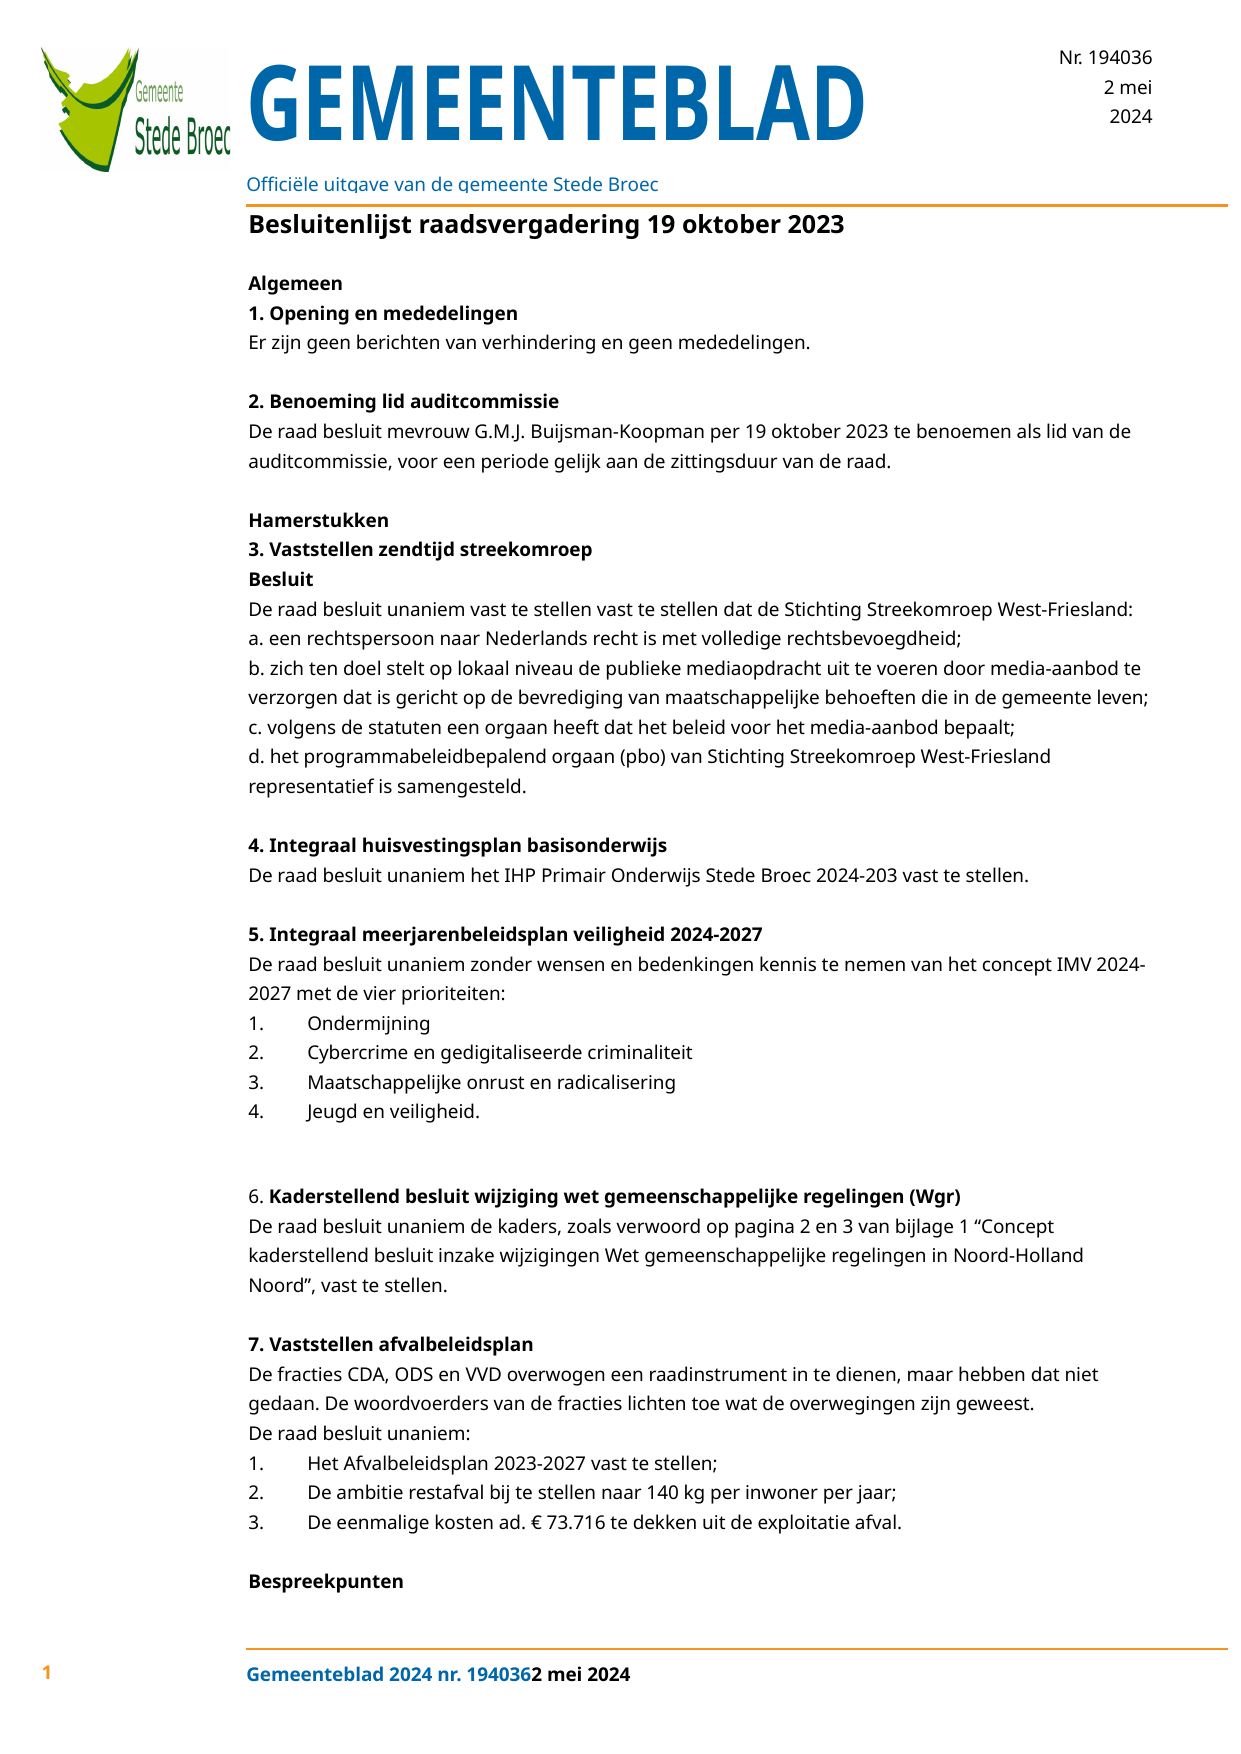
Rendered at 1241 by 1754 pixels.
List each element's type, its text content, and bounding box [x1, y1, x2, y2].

picture [41, 47, 231, 172]
text 7. Vaststellen afvalbeleidsplan [248, 1331, 1152, 1357]
text De fracties CDA, ODS en VVD overwogen een raadinstrument in te dienen, maar hebben dat niet gedaan. De woordvoerders van de fracties lichten toe wat de overwegingen zijn geweest. [248, 1361, 1152, 1416]
text d. het programmabeleidbepalend orgaan (pbo) van Stichting Streekomroep West-Friesland representatief is samengesteld. [248, 744, 1152, 799]
text 4. Integraal huisvestingsplan basisonderwijs [248, 832, 1152, 858]
text Besluit [248, 566, 1152, 592]
list Jeugd en veiligheid. [248, 1099, 1152, 1124]
list De ambitie restafval bij te stellen naar 140 kg per inwoner per jaar; [248, 1479, 1152, 1505]
text c. volgens de statuten een orgaan heeft dat het beleid voor het media-aanbod bepaalt; [248, 714, 1152, 740]
list Cybercrime en gedigitaliseerde criminaliteit [248, 1039, 1152, 1065]
text De raad besluit unaniem zonder wensen en bedenkingen kennis te nemen van het concept IMV 2024-2027 met de vier prioriteiten: [248, 951, 1152, 1006]
text De raad besluit mevrouw G.M.J. Buijsman-Koopman per 19 oktober 2023 te benoemen als lid van de auditcommissie, voor een periode gelijk aan de zittingsduur van de raad. [248, 418, 1152, 473]
list Ondermijning [248, 1010, 1152, 1036]
text 3. Vaststellen zendtijd streekomroep [248, 537, 1152, 562]
list Maatschappelijke onrust en radicalisering [248, 1069, 1152, 1095]
text 1. Opening en mededelingen [248, 300, 1152, 326]
text De raad besluit unaniem vast te stellen vast te stellen dat de Stichting Streekomroep West-Friesland: [248, 596, 1152, 621]
text 2. Benoeming lid auditcommissie [248, 389, 1152, 414]
list Het Afvalbeleidsplan 2023-2027 vast te stellen; [248, 1450, 1152, 1476]
text a. een rechtspersoon naar Nederlands recht is met volledige rechtsbevoegdheid; [248, 625, 1152, 651]
text Besluitenlijst raadsvergadering 19 oktober 2023 [248, 207, 1152, 241]
text Algemeen [248, 270, 1152, 296]
text Hamerstukken [248, 507, 1152, 533]
text De raad besluit unaniem de kaders, zoals verwoord op pagina 2 en 3 van bijlage 1 “Concept kaderstellend besluit inzake wijzigingen Wet gemeenschappelijke regelingen in Noord-Holland Noord”, vast te stellen. [248, 1213, 1152, 1298]
list De eenmalige kosten ad. € 73.716 te dekken uit de exploitatie afval. [248, 1509, 1152, 1535]
text 6. Kaderstellend besluit wijziging wet gemeenschappelijke regelingen (Wgr) [248, 1183, 1152, 1209]
text Bespreekpunten [248, 1568, 1152, 1594]
text De raad besluit unaniem: [248, 1420, 1152, 1446]
text Er zijn geen berichten van verhindering en geen mededelingen. [248, 329, 1152, 355]
text b. zich ten doel stelt op lokaal niveau de publieke mediaopdracht uit te voeren door media-aanbod te verzorgen dat is gericht op de bevrediging van maatschappelijke behoeften die in de gemeente leven; [248, 655, 1152, 710]
text De raad besluit unaniem het IHP Primair Onderwijs Stede Broec 2024-203 vast te stellen. [248, 862, 1152, 888]
text 5. Integraal meerjarenbeleidsplan veiligheid 2024-2027 [248, 921, 1152, 947]
